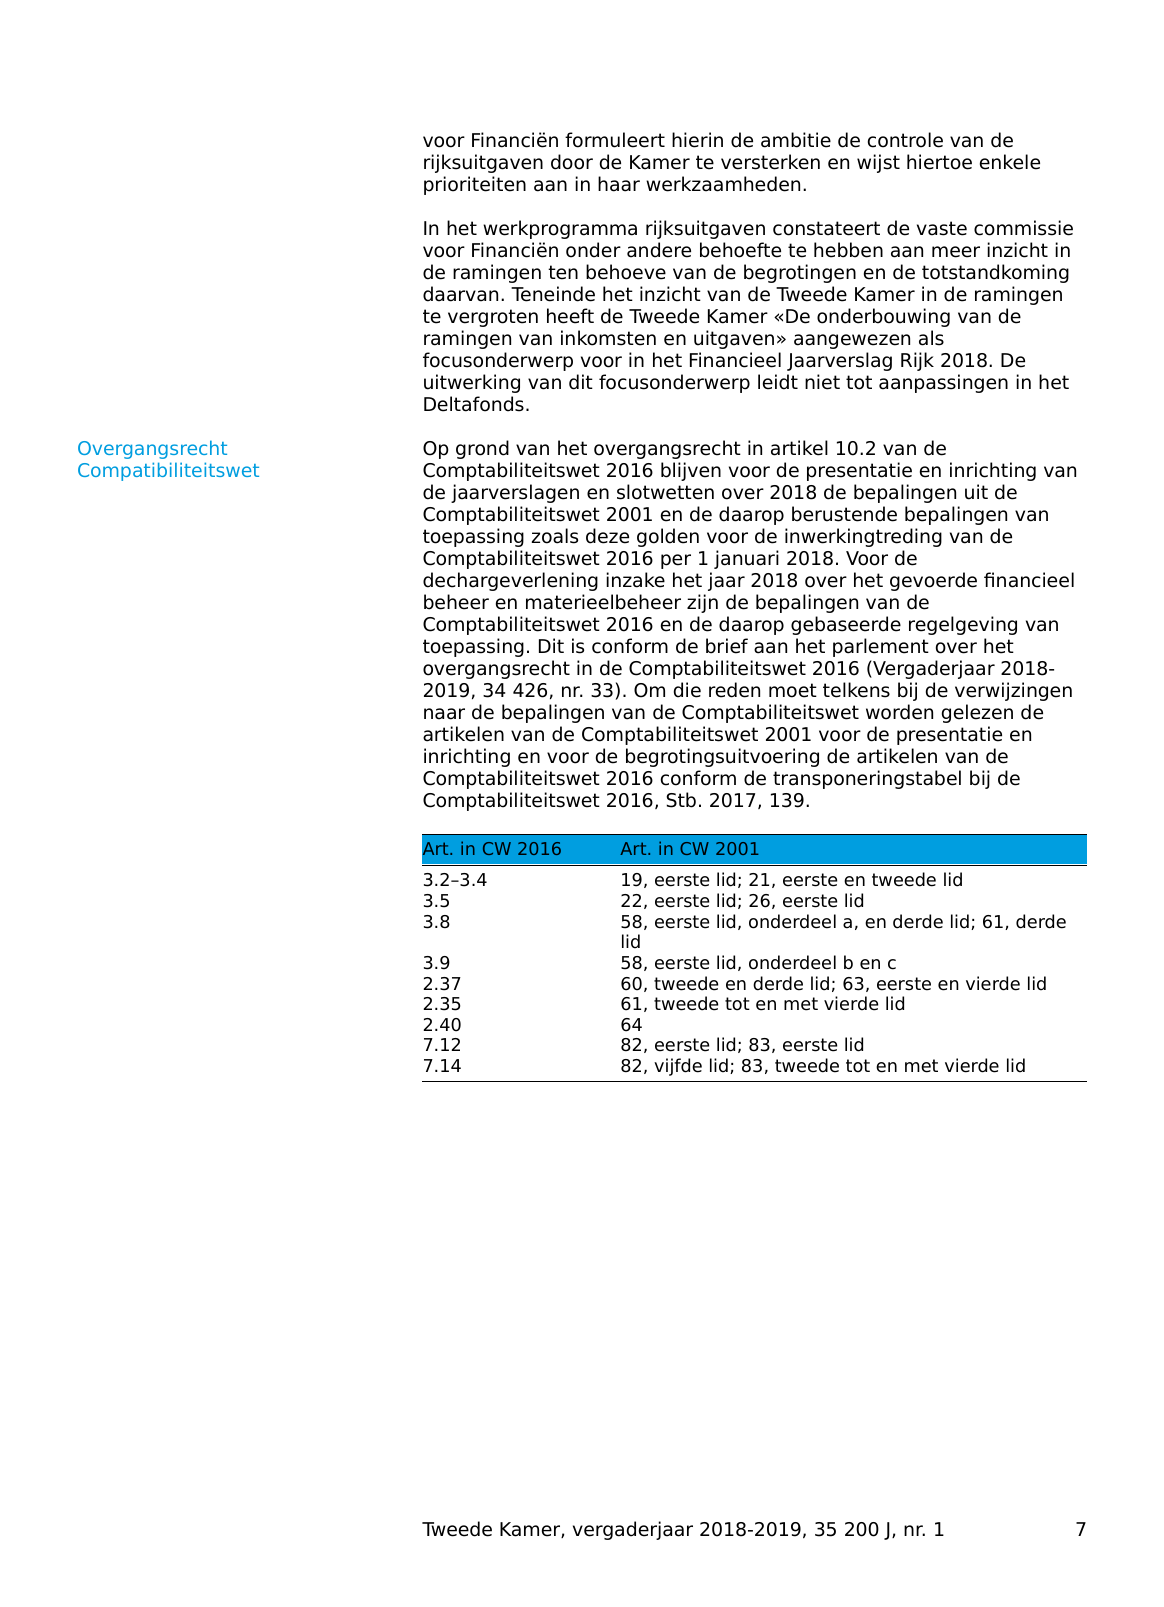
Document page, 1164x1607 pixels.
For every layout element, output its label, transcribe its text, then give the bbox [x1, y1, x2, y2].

table_cell 64 [614, 1015, 1087, 1035]
table_header Art. in CW 2016 [422, 835, 614, 864]
table_cell 19, eerste lid; 21, eerste en tweede lid [614, 866, 1087, 891]
table_cell 3.8 [422, 912, 614, 953]
table_cell 58, eerste lid, onderdeel a, en derde lid; 61, derde lid [614, 912, 1087, 953]
table_cell 58, eerste lid, onderdeel b en c [614, 953, 1087, 973]
table_cell 7.12 [422, 1035, 614, 1056]
table_cell 22, eerste lid; 26, eerste lid [614, 891, 1087, 912]
table_cell 82, vijfde lid; 83, tweede tot en met vierde lid [614, 1056, 1087, 1081]
text Overgangsrecht Compatibiliteitswet [77, 438, 399, 482]
table_cell 3.5 [422, 891, 614, 912]
text voor Financiën formuleert hierin de ambitie de controle van de rijksuitgaven door de Kamer te versterken en wijst hiertoe enkele prioriteiten aan in haar werkzaamheden. [422, 130, 1087, 196]
table_cell 3.9 [422, 953, 614, 973]
table_cell 61, tweede tot en met vierde lid [614, 994, 1087, 1015]
table_cell 82, eerste lid; 83, eerste lid [614, 1035, 1087, 1056]
text Op grond van het overgangsrecht in artikel 10.2 van de Comptabiliteitswet 2016 blijven voor de presentatie en inrichting van de jaarverslagen en slotwetten over 2018 de bepalingen uit de Comptabiliteitswet 2001 en de daarop berustende bepalingen van toepassing zoals deze golden voor de inwerkingtreding van de Comptabiliteitswet 2016 per 1 januari 2018. Voor de dechargeverlening inzake het jaar 2018 over het gevoerde financieel beheer en materieelbeheer zijn de bepalingen van de Comptabiliteitswet 2016 en de daarop gebaseerde regelgeving van toepassing. Dit is conform de brief aan het parlement over het overgangsrecht in de Comptabiliteitswet 2016 (Vergaderjaar 2018-2019, 34 426, nr. 33). Om die reden moet telkens bij de verwijzingen naar de bepalingen van de Comptabiliteitswet worden gelezen de artikelen van de Comptabiliteitswet 2001 voor de presentatie en inrichting en voor de begrotingsuitvoering de artikelen van de Comptabiliteitswet 2016 conform de transponeringstabel bij de Comptabiliteitswet 2016, Stb. 2017, 139. [422, 438, 1087, 812]
table_cell 2.35 [422, 994, 614, 1015]
table_cell 7.14 [422, 1056, 614, 1081]
table_header Art. in CW 2001 [614, 835, 1087, 864]
table_cell 2.37 [422, 974, 614, 994]
table_cell 2.40 [422, 1015, 614, 1035]
table_cell 60, tweede en derde lid; 63, eerste en vierde lid [614, 974, 1087, 994]
text In het werkprogramma rijksuitgaven constateert de vaste commissie voor Financiën onder andere behoefte te hebben aan meer inzicht in de ramingen ten behoeve van de begrotingen en de totstandkoming daarvan. Teneinde het inzicht van de Tweede Kamer in de ramingen te vergroten heeft de Tweede Kamer «De onderbouwing van de ramingen van inkomsten en uitgaven» aangewezen als focusonderwerp voor in het Financieel Jaarverslag Rijk 2018. De uitwerking van dit focusonderwerp leidt niet tot aanpassingen in het Deltafonds. [422, 218, 1087, 416]
table_cell 3.2–3.4 [422, 866, 614, 891]
